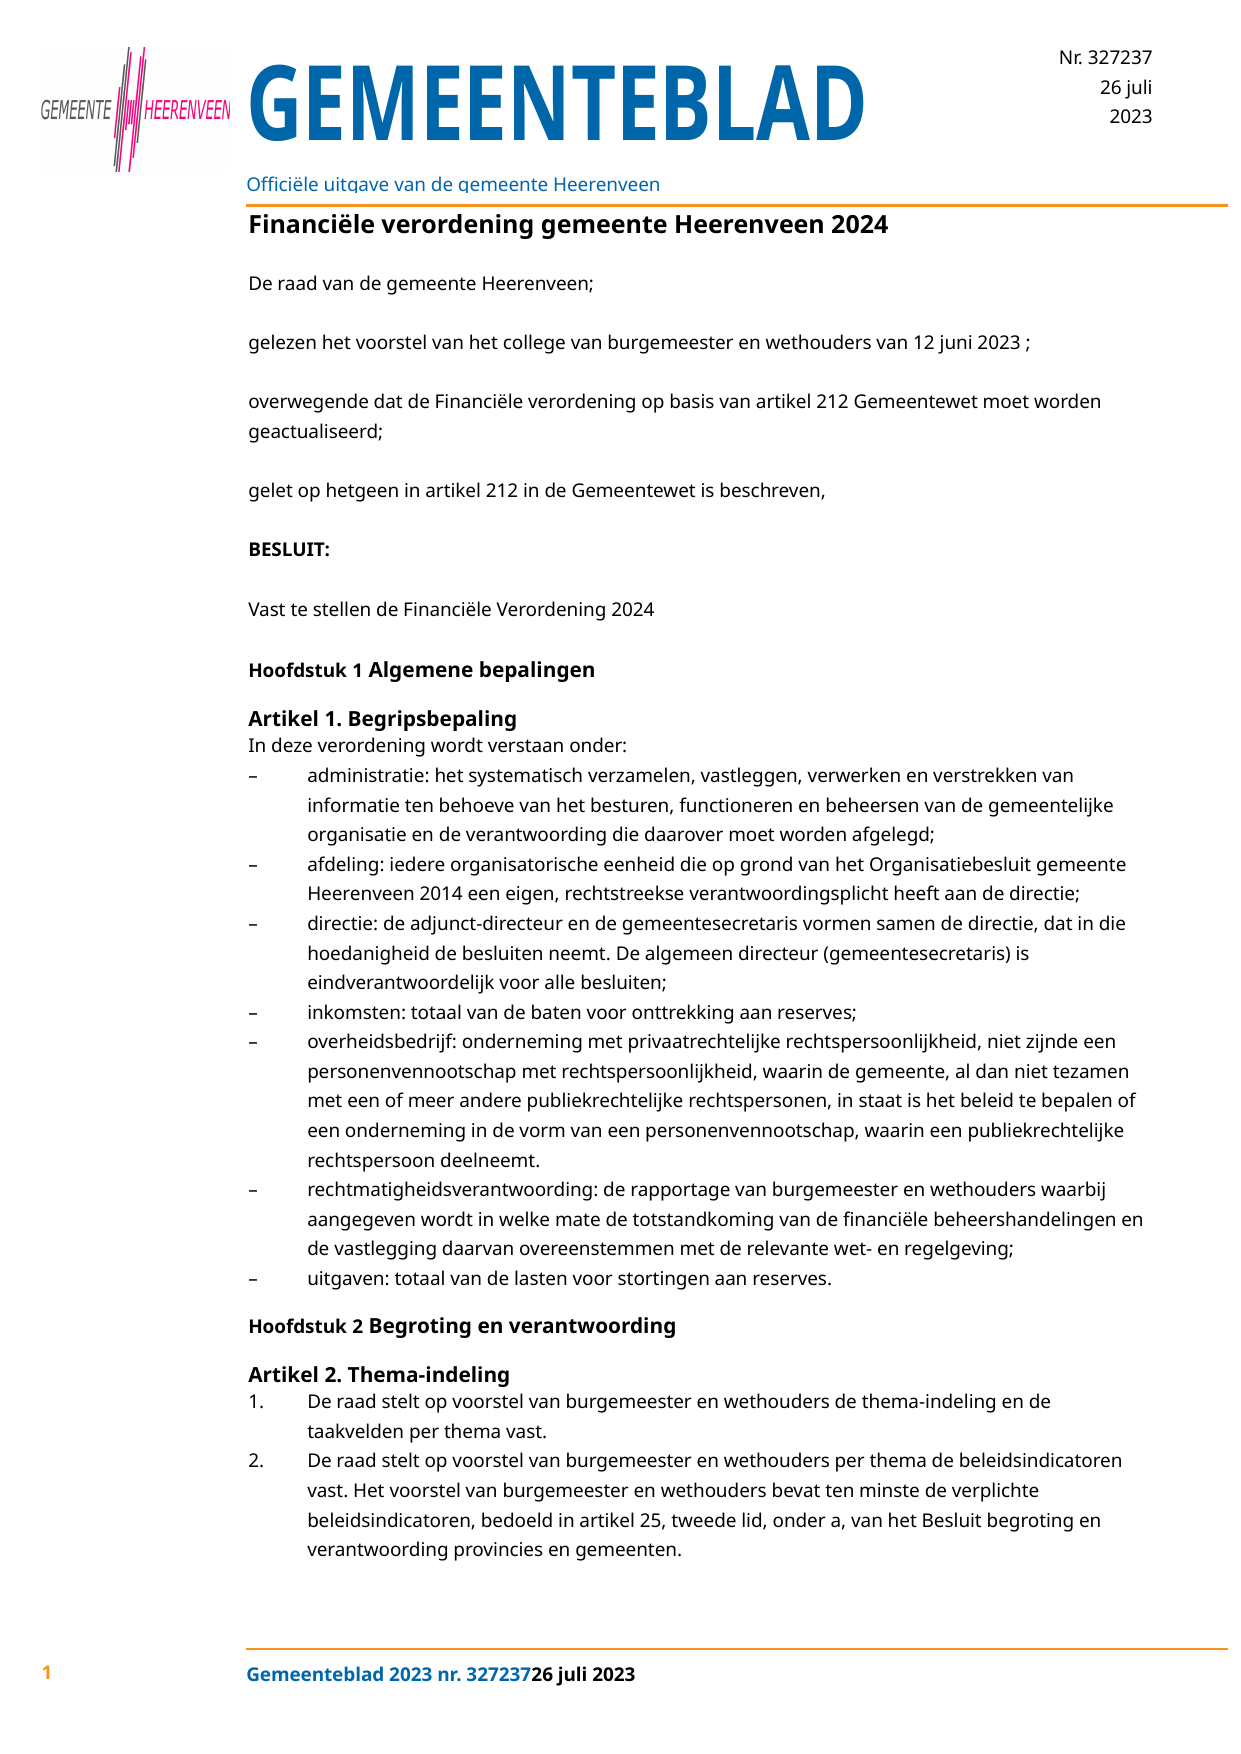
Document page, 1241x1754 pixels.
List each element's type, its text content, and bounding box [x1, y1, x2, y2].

list De raad stelt op voorstel van burgemeester en wethouders per thema de beleidsindicatoren vast. Het voorstel van burgemeester en wethouders bevat ten minste de verplichte beleidsindicatoren, bedoeld in artikel 25, tweede lid, onder a, van het Besluit begroting en verantwoording provincies en gemeenten. [248, 1448, 1152, 1562]
text gelezen het voorstel van het college van burgemeester en wethouders van 12 juni 2023 ; [248, 329, 1152, 355]
text overwegende dat de Financiële verordening op basis van artikel 212 Gemeentewet moet worden geactualiseerd; [248, 389, 1152, 444]
list administratie: het systematisch verzamelen, vastleggen, verwerken en verstrekken van informatie ten behoeve van het besturen, functioneren en beheersen van de gemeentelijke organisatie en de verantwoording die daarover moet worden afgelegd; [248, 762, 1152, 847]
list inkomsten: totaal van de baten voor onttrekking aan reserves; [248, 999, 1152, 1024]
text Hoofdstuk 2 Begroting en verantwoording [248, 1311, 1152, 1339]
list directie: de adjunct-directeur en de gemeentesecretaris vormen samen de directie, dat in die hoedanigheid de besluiten neemt. De algemeen directeur (gemeentesecretaris) is eindverantwoordelijk voor alle besluiten; [248, 910, 1152, 995]
text In deze verordening wordt verstaan onder: [248, 733, 1152, 758]
text Artikel 2. Thema-indeling [248, 1360, 1152, 1388]
text De raad van de gemeente Heerenveen; [248, 270, 1152, 296]
text Vast te stellen de Financiële Verordening 2024 [248, 596, 1152, 621]
text gelet op hetgeen in artikel 212 in de Gemeentewet is beschreven, [248, 477, 1152, 503]
list rechtmatigheidsverantwoording: de rapportage van burgemeester en wethouders waarbij aangegeven wordt in welke mate de totstandkoming van de financiële beheershandelingen en de vastlegging daarvan overeenstemmen met de relevante wet- en regelgeving; [248, 1176, 1152, 1261]
list afdeling: iedere organisatorische eenheid die op grond van het Organisatiebesluit gemeente Heerenveen 2014 een eigen, rechtstreekse verantwoordingsplicht heeft aan de directie; [248, 851, 1152, 906]
list uitgaven: totaal van de lasten voor stortingen aan reserves. [248, 1265, 1152, 1291]
text Artikel 1. Begripsbepaling [248, 704, 1152, 733]
text Hoofdstuk 1 Algemene bepalingen [248, 655, 1152, 683]
text BESLUIT: [248, 537, 1152, 562]
list De raad stelt op voorstel van burgemeester en wethouders de thema-indeling en de taakvelden per thema vast. [248, 1388, 1152, 1444]
text Financiële verordening gemeente Heerenveen 2024 [248, 207, 1152, 241]
picture [41, 47, 231, 172]
list overheidsbedrijf: onderneming met privaatrechtelijke rechtspersoonlijkheid, niet zijnde een personenvennootschap met rechtspersoonlijkheid, waarin de gemeente, al dan niet tezamen met een of meer andere publiekrechtelijke rechtspersonen, in staat is het beleid te bepalen of een onderneming in de vorm van een personenvennootschap, waarin een publiekrechtelijke rechtspersoon deelneemt. [248, 1028, 1152, 1172]
